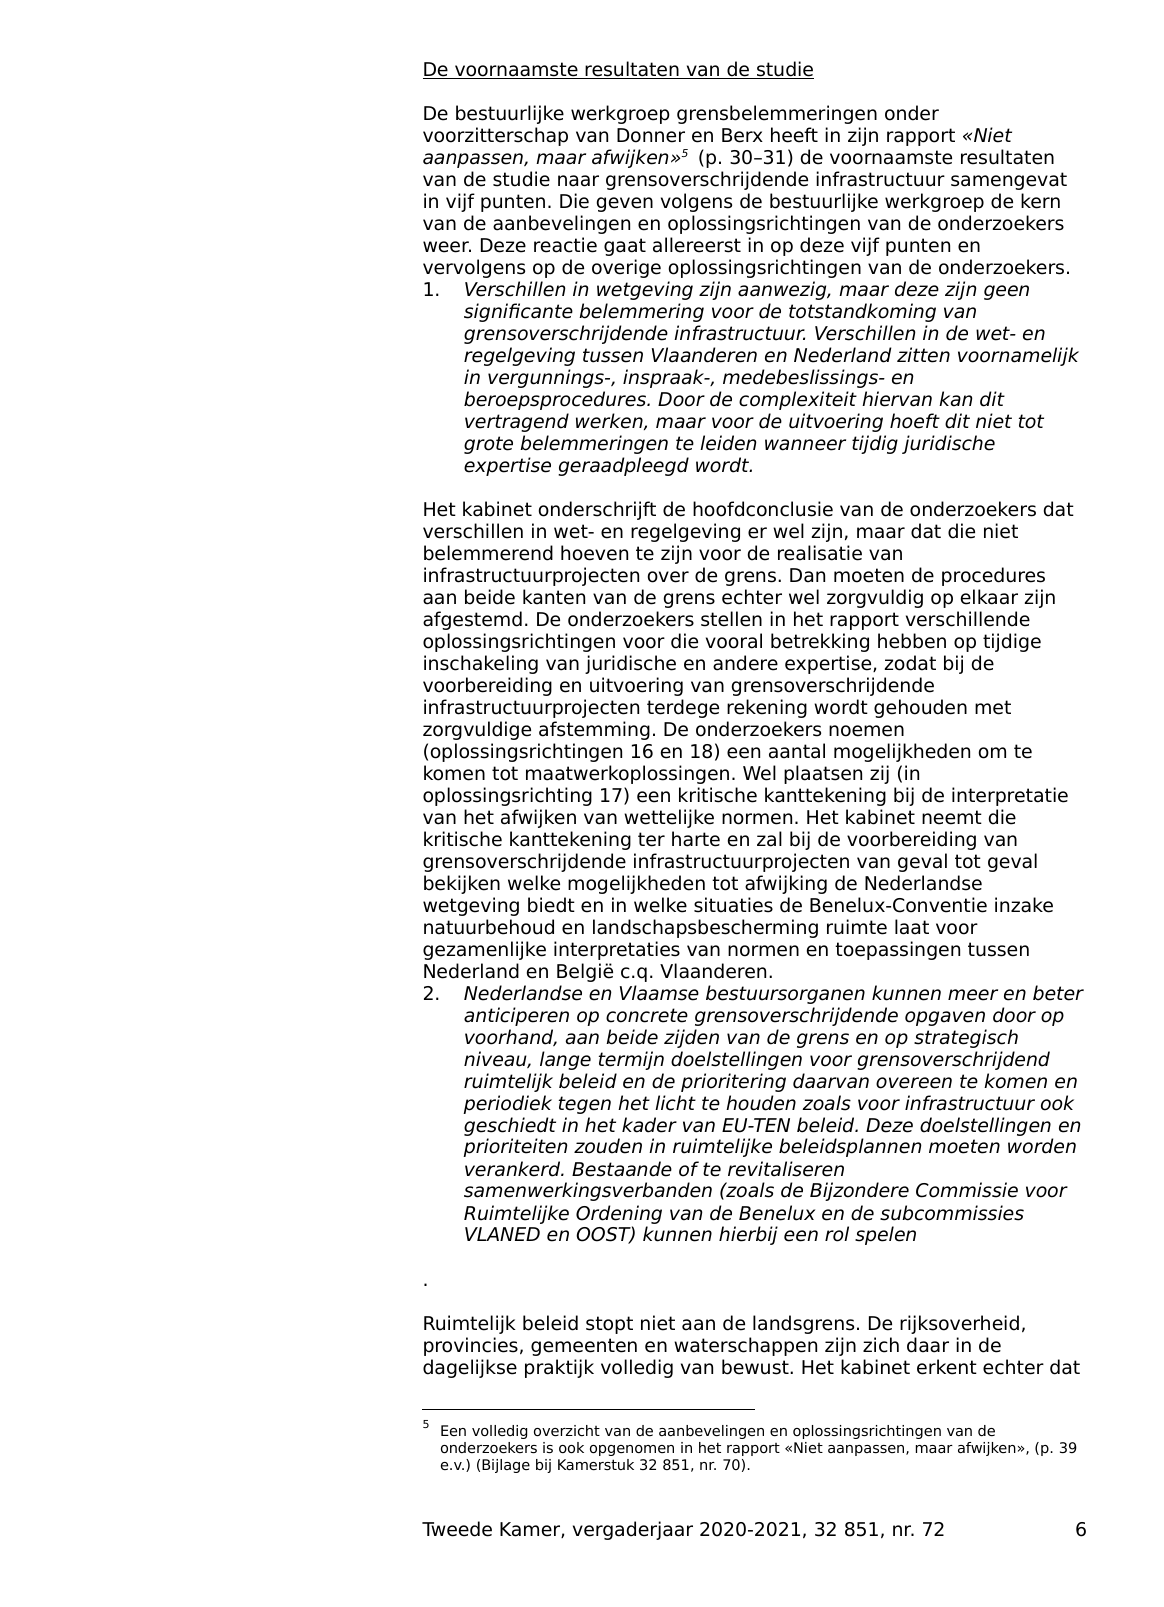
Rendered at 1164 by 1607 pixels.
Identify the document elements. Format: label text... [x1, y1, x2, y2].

text Een volledig overzicht van de aanbevelingen en oplossingsrichtingen van de onderzoekers is ook opgenomen in het rapport «Niet aanpassen, maar afwijken», (p. 39 e.v.) (Bijlage bij Kamerstuk 32 851, nr. 70). [422, 1418, 1087, 1474]
text De bestuurlijke werkgroep grensbelemmeringen onder voorzitterschap van Donner en Berx heeft in zijn rapport «Niet aanpassen, maar afwijken» (p. 30–31) de voornaamste resultaten van de studie naar grensoverschrijdende infrastructuur samengevat in vijf punten. Die geven volgens de bestuurlijke werkgroep de kern van de aanbevelingen en oplossingsrichtingen van de onderzoekers weer. Deze reactie gaat allereerst in op deze vijf punten en vervolgens op de overige oplossingsrichtingen van de onderzoekers. [422, 103, 1087, 279]
text . [422, 1268, 1087, 1291]
subtitle De voornaamste resultaten van de studie [422, 59, 1087, 81]
text Het kabinet onderschrijft de hoofdconclusie van de onderzoekers dat verschillen in wet- en regelgeving er wel zijn, maar dat die niet belemmerend hoeven te zijn voor de realisatie van infrastructuurprojecten over de grens. Dan moeten de procedures aan beide kanten van de grens echter wel zorgvuldig op elkaar zijn afgestemd. De onderzoekers stellen in het rapport verschillende oplossingsrichtingen voor die vooral betrekking hebben op tijdige inschakeling van juridische en andere expertise, zodat bij de voorbereiding en uitvoering van grensoverschrijdende infrastructuurprojecten terdege rekening wordt gehouden met zorgvuldige afstemming. De onderzoekers noemen (oplossingsrichtingen 16 en 18) een aantal mogelijkheden om te komen tot maatwerkoplossingen. Wel plaatsen zij (in oplossingsrichting 17) een kritische kanttekening bij de interpretatie van het afwijken van wettelijke normen. Het kabinet neemt die kritische kanttekening ter harte en zal bij de voorbereiding van grensoverschrijdende infrastructuurprojecten van geval tot geval bekijken welke mogelijkheden tot afwijking de Nederlandse wetgeving biedt en in welke situaties de Benelux-Conventie inzake natuurbehoud en landschapsbescherming ruimte laat voor gezamenlijke interpretaties van normen en toepassingen tussen Nederland en België c.q. Vlaanderen. [422, 499, 1087, 983]
text Ruimtelijk beleid stopt niet aan de landsgrens. De rijksoverheid, provincies, gemeenten en waterschappen zijn zich daar in de dagelijkse praktijk volledig van bewust. Het kabinet erkent echter dat [422, 1313, 1087, 1379]
text 1. Verschillen in wetgeving zijn aanwezig, maar deze zijn geen significante belemmering voor de totstandkoming van grensoverschrijdende infrastructuur. Verschillen in de wet- en regelgeving tussen Vlaanderen en Nederland zitten voornamelijk in vergunnings-, inspraak-, medebeslissings- en beroepsprocedures. Door de complexiteit hiervan kan dit vertragend werken, maar voor de uitvoering hoeft dit niet tot grote belemmeringen te leiden wanneer tijdig juridische expertise geraadpleegd wordt. [422, 279, 1087, 477]
text 2. Nederlandse en Vlaamse bestuursorganen kunnen meer en beter anticiperen op concrete grensoverschrijdende opgaven door op voorhand, aan beide zijden van de grens en op strategisch niveau, lange termijn doelstellingen voor grensoverschrijdend ruimtelijk beleid en de prioritering daarvan overeen te komen en periodiek tegen het licht te houden zoals voor infrastructuur ook geschiedt in het kader van EU-TEN beleid. Deze doelstellingen en prioriteiten zouden in ruimtelijke beleidsplannen moeten worden verankerd. Bestaande of te revitaliseren samenwerkingsverbanden (zoals de Bijzondere Commissie voor Ruimtelijke Ordening van de Benelux en de subcommissies VLANED en OOST) kunnen hierbij een rol spelen [422, 983, 1087, 1246]
